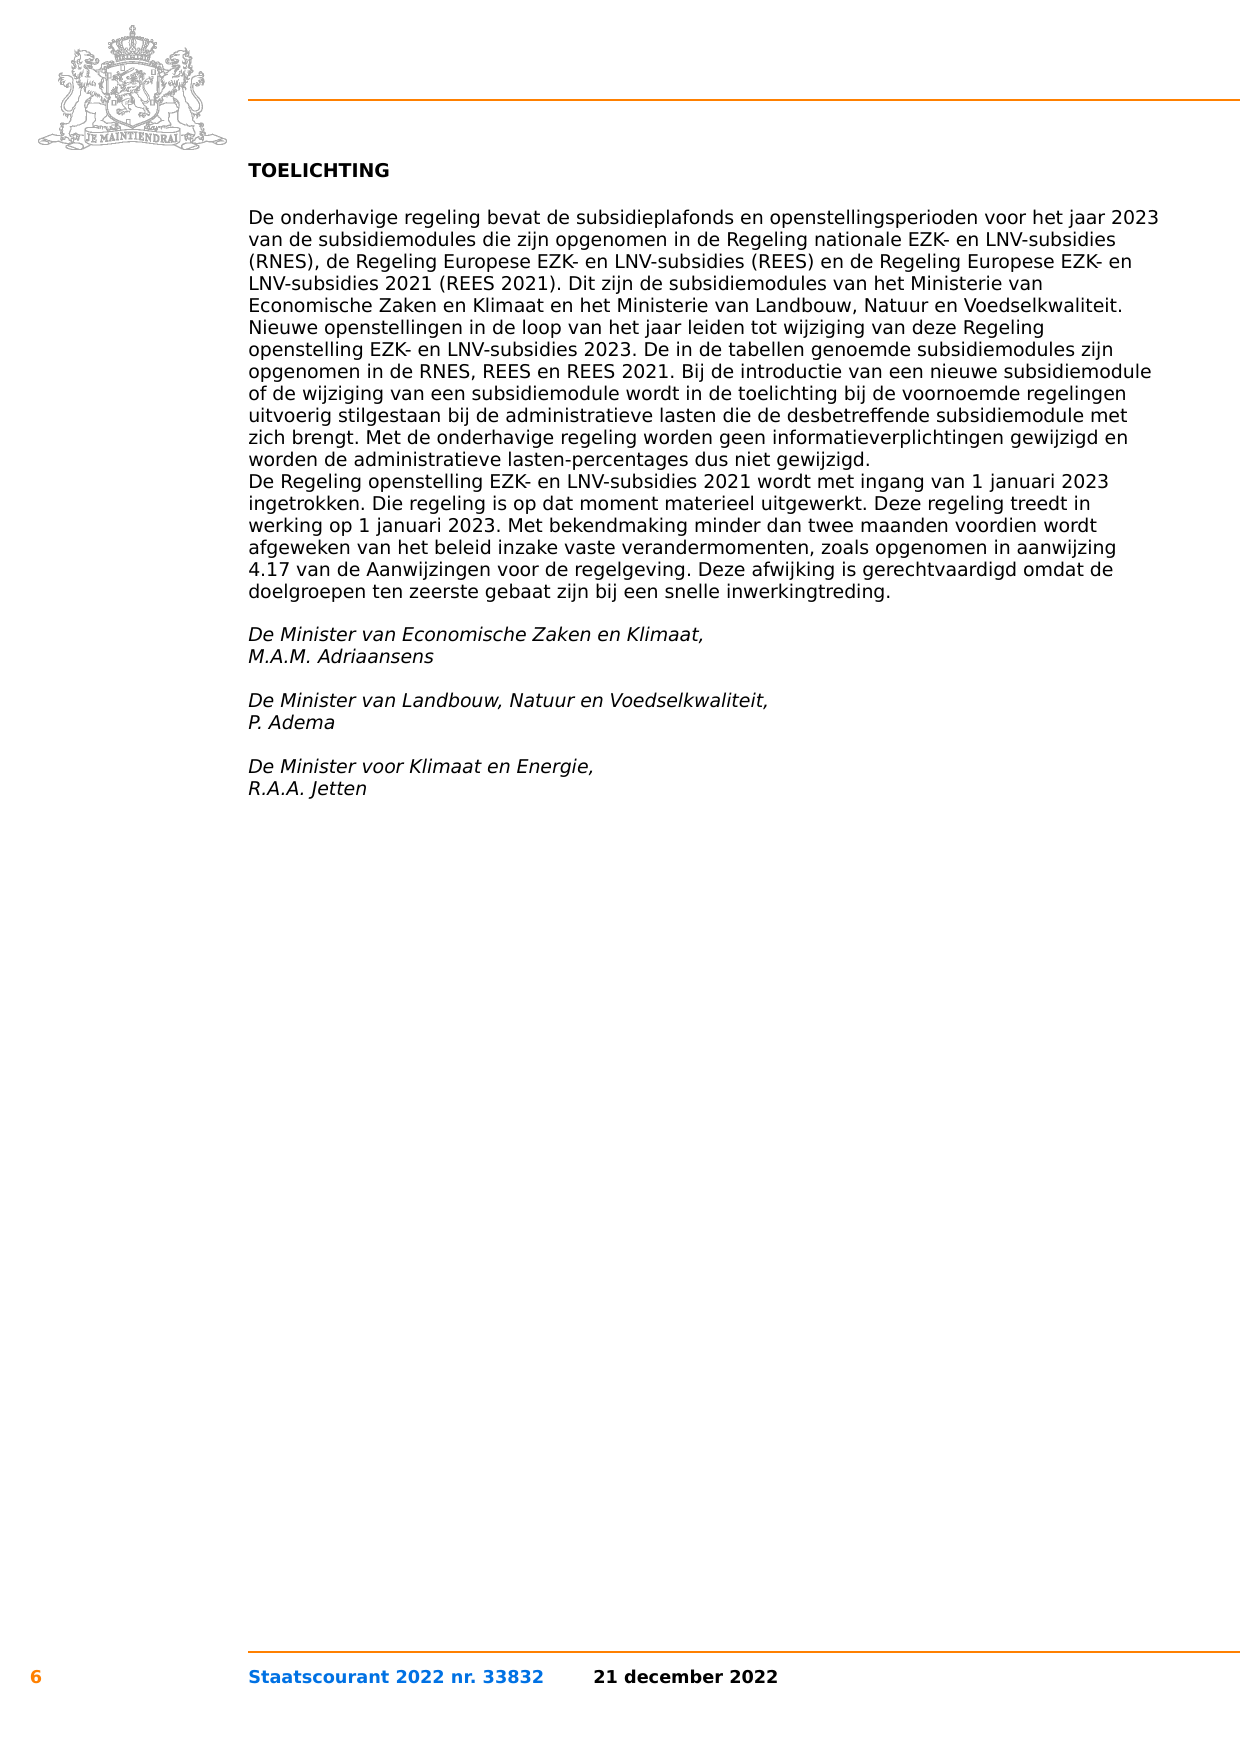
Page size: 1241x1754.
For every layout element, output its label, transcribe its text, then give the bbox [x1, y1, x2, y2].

text De onderhavige regeling bevat de subsidieplafonds en openstellingsperioden voor het jaar 2023 van de subsidiemodules die zijn opgenomen in de Regeling nationale EZK- en LNV-subsidies (RNES), de Regeling Europese EZK- en LNV-subsidies (REES) en de Regeling Europese EZK- en LNV-subsidies 2021 (REES 2021). Dit zijn de subsidiemodules van het Ministerie van Economische Zaken en Klimaat en het Ministerie van Landbouw, Natuur en Voedselkwaliteit. Nieuwe openstellingen in de loop van het jaar leiden tot wijziging van deze Regeling openstelling EZK- en LNV-subsidies 2023. De in de tabellen genoemde subsidiemodules zijn opgenomen in de RNES, REES en REES 2021. Bij de introductie van een nieuwe subsidiemodule of de wijziging van een subsidiemodule wordt in de toelichting bij de voornoemde regelingen uitvoerig stilgestaan bij de administratieve lasten die de desbetreffende subsidiemodule met zich brengt. Met de onderhavige regeling worden geen informatieverplichtingen gewijzigd en worden de administratieve lasten-percentages dus niet gewijzigd. [248, 207, 1163, 471]
text De Minister van Economische Zaken en Klimaat, M.A.M. Adriaansens [248, 624, 1163, 668]
text De Minister van Landbouw, Natuur en Voedselkwaliteit, P. Adema [248, 690, 1163, 734]
subtitle TOELICHTING [248, 160, 1163, 182]
text De Minister voor Klimaat en Energie, R.A.A. Jetten [248, 756, 1163, 800]
text De Regeling openstelling EZK- en LNV-subsidies 2021 wordt met ingang van 1 januari 2023 ingetrokken. Die regeling is op dat moment materieel uitgewerkt. Deze regeling treedt in werking op 1 januari 2023. Met bekendmaking minder dan twee maanden voordien wordt afgeweken van het beleid inzake vaste verandermomenten, zoals opgenomen in aanwijzing 4.17 van de Aanwijzingen voor de regelgeving. Deze afwijking is gerechtvaardigd omdat de doelgroepen ten zeerste gebaat zijn bij een snelle inwerkingtreding. [248, 471, 1163, 602]
picture [38, 25, 227, 150]
